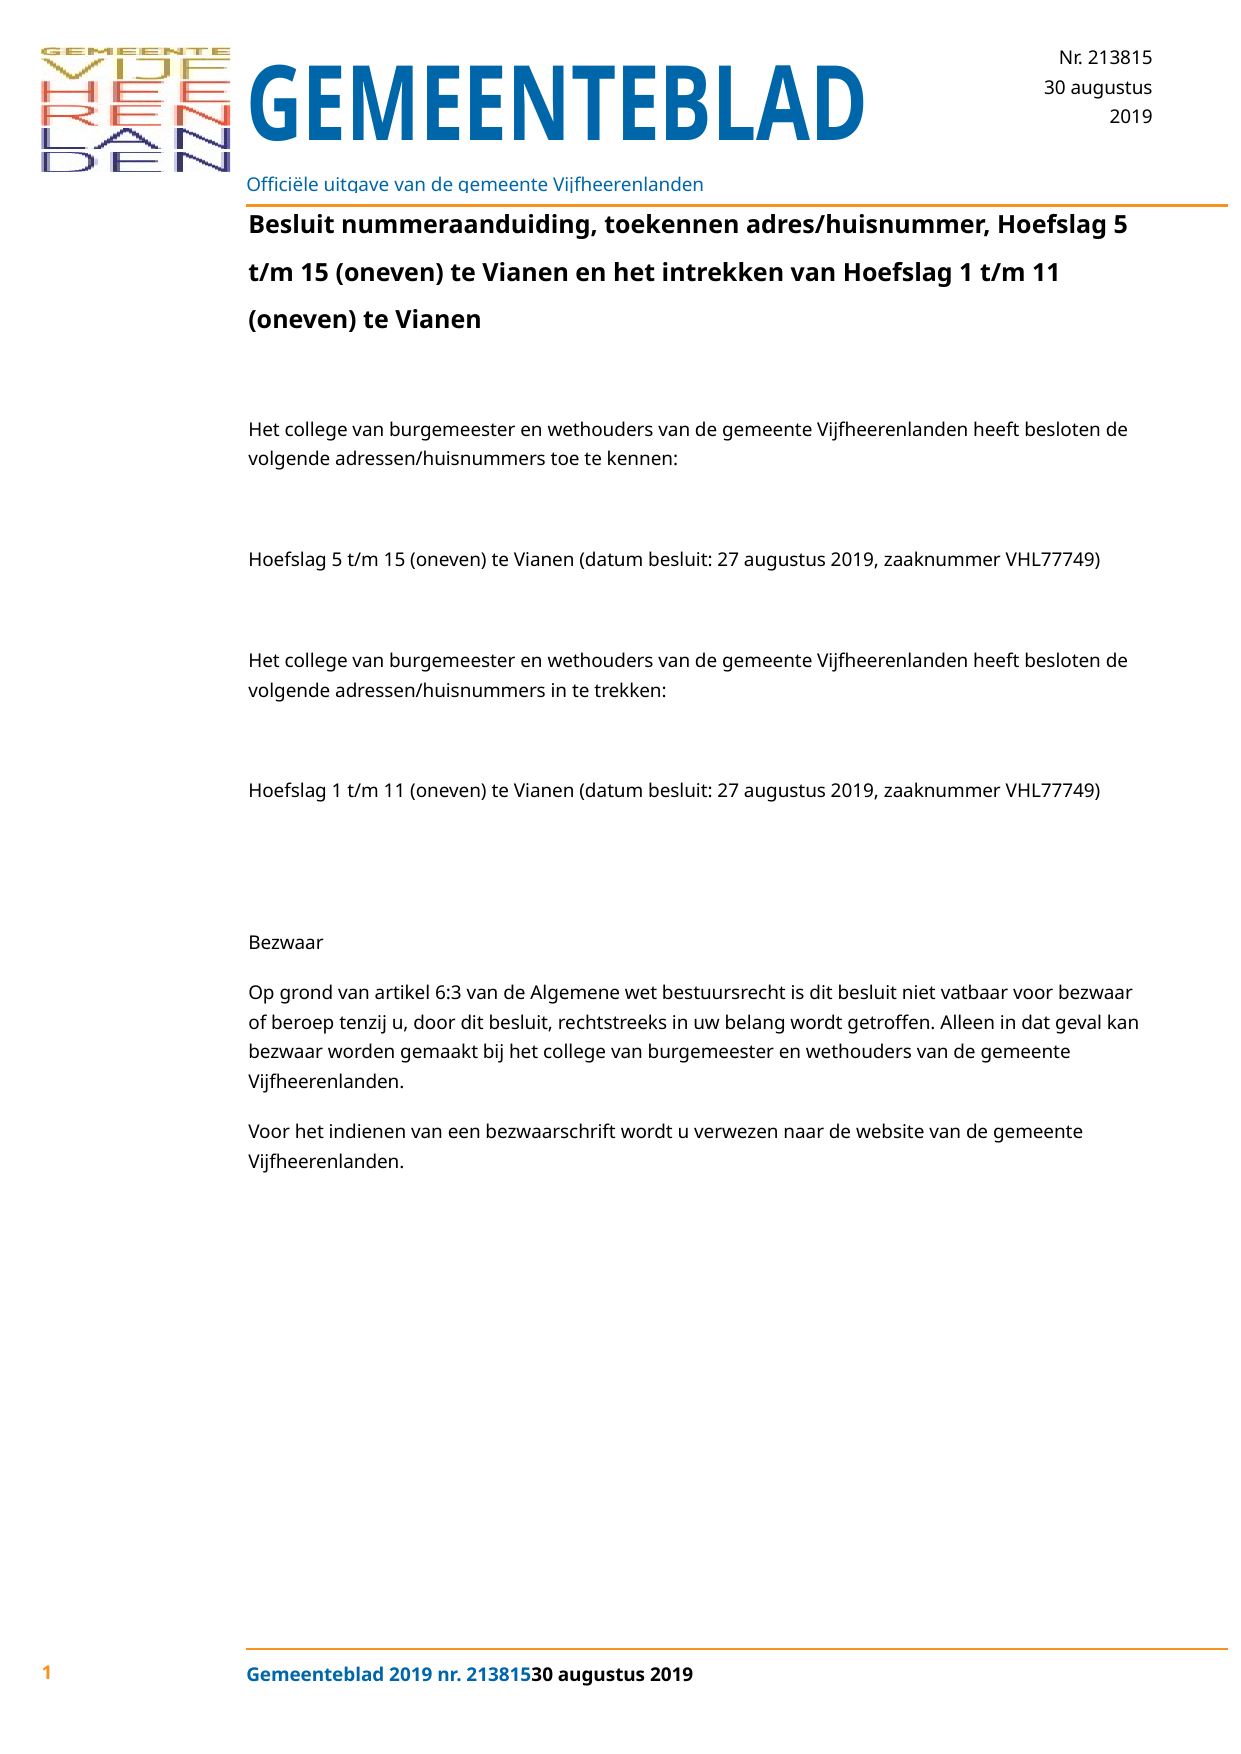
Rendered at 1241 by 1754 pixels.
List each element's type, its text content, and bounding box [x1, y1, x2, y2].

picture [41, 47, 231, 172]
text Bezwaar [248, 929, 1152, 954]
text Besluit nummeraanduiding, toekennen adres/huisnummer, Hoefslag 5 t/m 15 (oneven) te Vianen en het intrekken van Hoefslag 1 t/m 11 (oneven) te Vianen [248, 207, 1152, 336]
text Het college van burgemeester en wethouders van de gemeente Vijfheerenlanden heeft besloten de volgende adressen/huisnummers toe te kennen: [248, 416, 1152, 471]
text Voor het indienen van een bezwaarschrift wordt u verwezen naar de website van de gemeente Vijfheerenlanden. [248, 1118, 1152, 1174]
text Op grond van artikel 6:3 van de Algemene wet bestuursrecht is dit besluit niet vatbaar voor bezwaar of beroep tenzij u, door dit besluit, rechtstreeks in uw belang wordt getroffen. Alleen in dat geval kan bezwaar worden gemaakt bij het college van burgemeester en wethouders van de gemeente Vijfheerenlanden. [248, 979, 1152, 1094]
text Hoefslag 5 t/m 15 (oneven) te Vianen (datum besluit: 27 augustus 2019, zaaknummer VHL77749) [248, 546, 1152, 572]
text Het college van burgemeester en wethouders van de gemeente Vijfheerenlanden heeft besloten de volgende adressen/huisnummers in te trekken: [248, 647, 1152, 702]
text Hoefslag 1 t/m 11 (oneven) te Vianen (datum besluit: 27 augustus 2019, zaaknummer VHL77749) [248, 778, 1152, 803]
